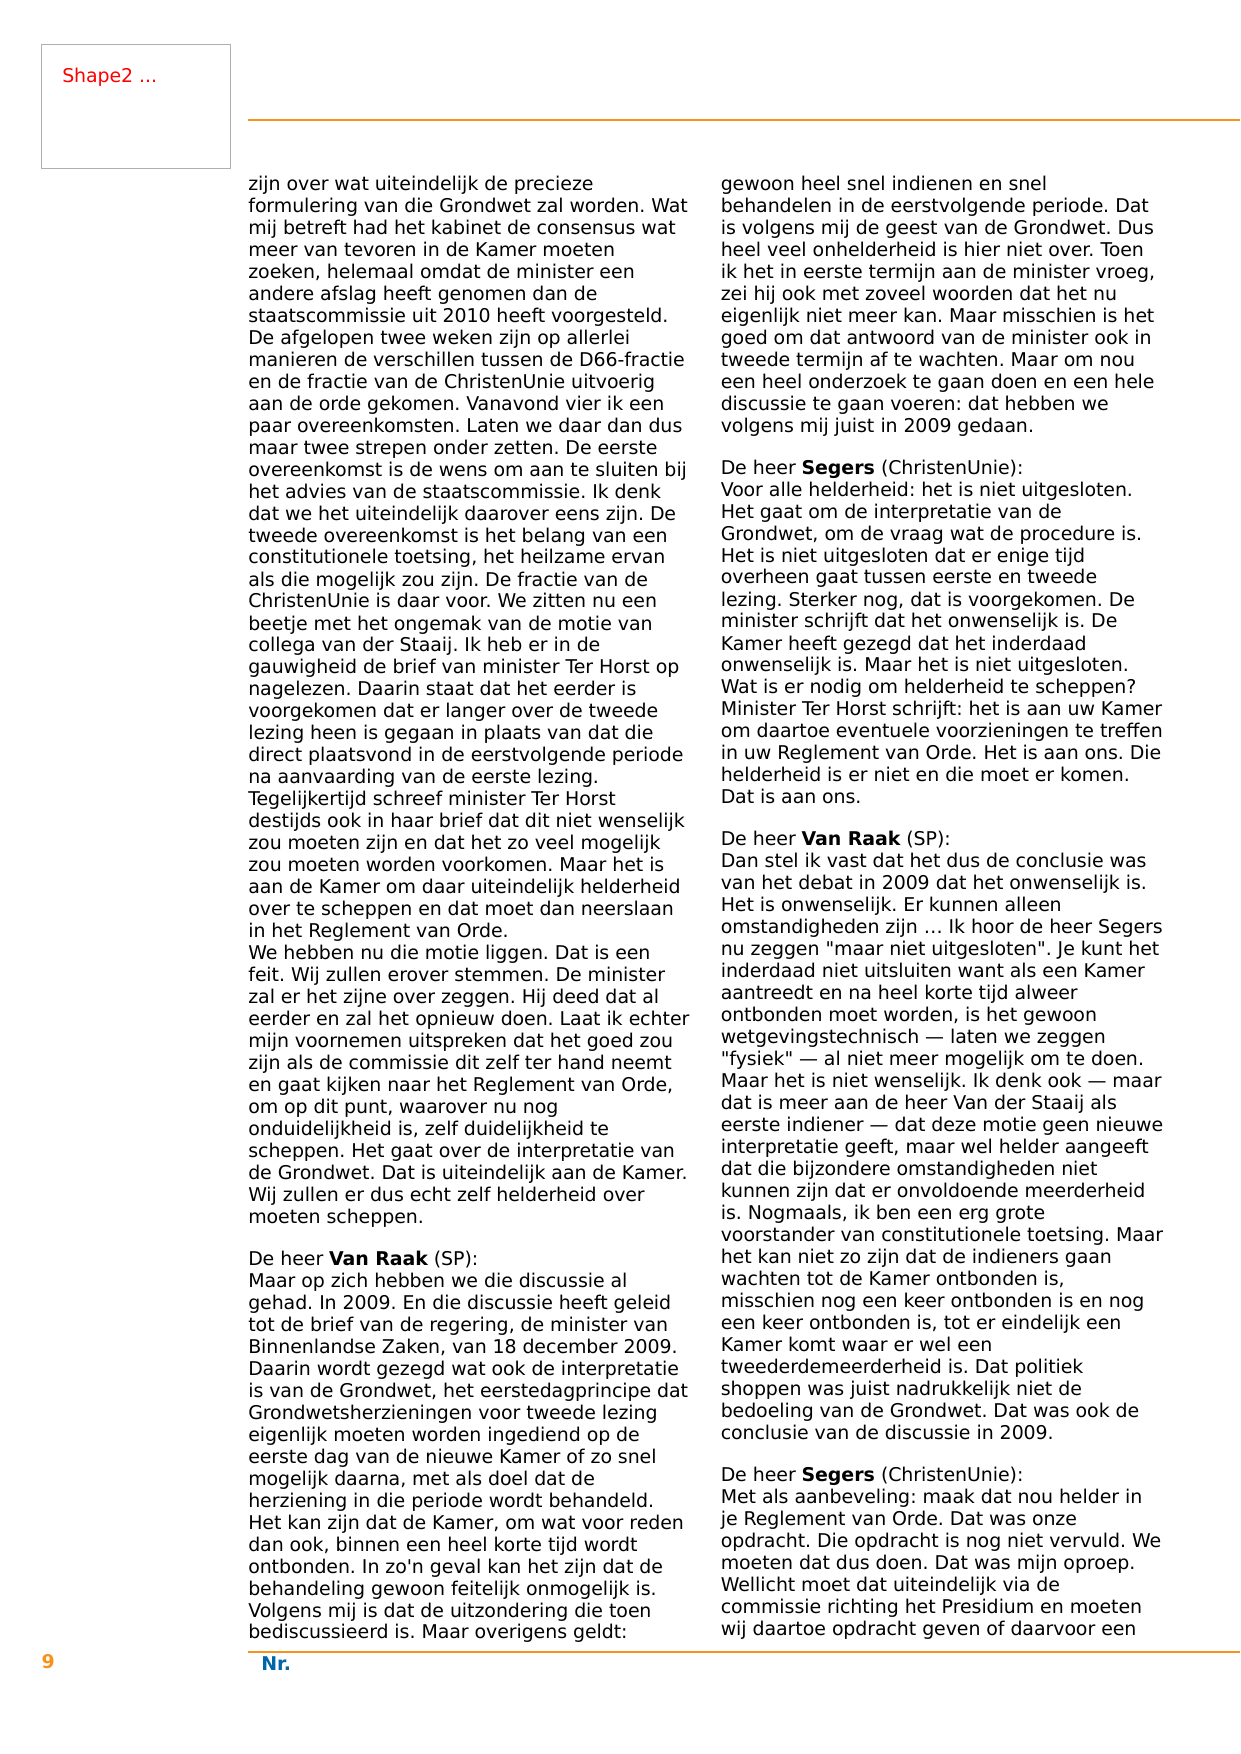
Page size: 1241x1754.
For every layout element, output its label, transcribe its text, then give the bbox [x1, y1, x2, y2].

text De heer Van Raak (SP): [248, 1248, 691, 1270]
text Met als aanbeveling: maak dat nou helder in je Reglement van Orde. Dat was onze opdracht. Die opdracht is nog niet vervuld. We moeten dat dus doen. Dat was mijn oproep. Wellicht moet dat uiteindelijk via de commissie richting het Presidium en moeten wij daartoe opdracht geven of daarvoor een [721, 1486, 1163, 1639]
text Voor alle helderheid: het is niet uitgesloten. Het gaat om de interpretatie van de Grondwet, om de vraag wat de procedure is. Het is niet uitgesloten dat er enige tijd overheen gaat tussen eerste en tweede lezing. Sterker nog, dat is voorgekomen. De minister schrijft dat het onwenselijk is. De Kamer heeft gezegd dat het inderdaad onwenselijk is. Maar het is niet uitgesloten. Wat is er nodig om helderheid te scheppen? Minister Ter Horst schrijft: het is aan uw Kamer om daartoe eventuele voorzieningen te treffen in uw Reglement van Orde. Het is aan ons. Die helderheid is er niet en die moet er komen. Dat is aan ons. [721, 478, 1163, 808]
text Maar op zich hebben we die discussie al gehad. In 2009. En die discussie heeft geleid tot de brief van de regering, de minister van Binnenlandse Zaken, van 18 december 2009. Daarin wordt gezegd wat ook de interpretatie is van de Grondwet, het eerstedagprincipe dat Grondwetsherzieningen voor tweede lezing eigenlijk moeten worden ingediend op de eerste dag van de nieuwe Kamer of zo snel mogelijk daarna, met als doel dat de herziening in die periode wordt behandeld. Het kan zijn dat de Kamer, om wat voor reden dan ook, binnen een heel korte tijd wordt ontbonden. In zo'n geval kan het zijn dat de behandeling gewoon feitelijk onmogelijk is. Volgens mij is dat de uitzondering die toen bediscussieerd is. Maar overigens geldt: [248, 1270, 691, 1643]
text Dan stel ik vast dat het dus de conclusie was van het debat in 2009 dat het onwenselijk is. Het is onwenselijk. Er kunnen alleen omstandigheden zijn … Ik hoor de heer Segers nu zeggen "maar niet uitgesloten". Je kunt het inderdaad niet uitsluiten want als een Kamer aantreedt en na heel korte tijd alweer ontbonden moet worden, is het gewoon wetgevingstechnisch — laten we zeggen "fysiek" — al niet meer mogelijk om te doen. Maar het is niet wenselijk. Ik denk ook — maar dat is meer aan de heer Van der Staaij als eerste indiener — dat deze motie geen nieuwe interpretatie geeft, maar wel helder aangeeft dat die bijzondere omstandigheden niet kunnen zijn dat er onvoldoende meerderheid is. Nogmaals, ik ben een erg grote voorstander van constitutionele toetsing. Maar het kan niet zo zijn dat de indieners gaan wachten tot de Kamer ontbonden is, misschien nog een keer ontbonden is en nog een keer ontbonden is, tot er eindelijk een Kamer komt waar er wel een tweederdemeerderheid is. Dat politiek shoppen was juist nadrukkelijk niet de bedoeling van de Grondwet. Dat was ook de conclusie van de discussie in 2009. [721, 850, 1163, 1444]
text We hebben nu die motie liggen. Dat is een feit. Wij zullen erover stemmen. De minister zal er het zijne over zeggen. Hij deed dat al eerder en zal het opnieuw doen. Laat ik echter mijn voornemen uitspreken dat het goed zou zijn als de commissie dit zelf ter hand neemt en gaat kijken naar het Reglement van Orde, om op dit punt, waarover nu nog onduidelijkheid is, zelf duidelijkheid te scheppen. Het gaat over de interpretatie van de Grondwet. Dat is uiteindelijk aan de Kamer. Wij zullen er dus echt zelf helderheid over moeten scheppen. [248, 942, 691, 1228]
text De afgelopen twee weken zijn op allerlei manieren de verschillen tussen de D66-fractie en de fractie van de ChristenUnie uitvoerig aan de orde gekomen. Vanavond vier ik een paar overeenkomsten. Laten we daar dan dus maar twee strepen onder zetten. De eerste overeenkomst is de wens om aan te sluiten bij het advies van de staatscommissie. Ik denk dat we het uiteindelijk daarover eens zijn. De tweede overeenkomst is het belang van een constitutionele toetsing, het heilzame ervan als die mogelijk zou zijn. De fractie van de ChristenUnie is daar voor. We zitten nu een beetje met het ongemak van de motie van collega van der Staaij. Ik heb er in de gauwigheid de brief van minister Ter Horst op nagelezen. Daarin staat dat het eerder is voorgekomen dat er langer over de tweede lezing heen is gegaan in plaats van dat die direct plaatsvond in de eerstvolgende periode na aanvaarding van de eerste lezing. Tegelijkertijd schreef minister Ter Horst destijds ook in haar brief dat dit niet wenselijk zou moeten zijn en dat het zo veel mogelijk zou moeten worden voorkomen. Maar het is aan de Kamer om daar uiteindelijk helderheid over te scheppen en dat moet dan neerslaan in het Reglement van Orde. [248, 327, 691, 942]
text De heer Segers (ChristenUnie): [721, 1464, 1163, 1486]
text De heer Van Raak (SP): [721, 828, 1163, 850]
text zijn over wat uiteindelijk de precieze formulering van die Grondwet zal worden. Wat mij betreft had het kabinet de consensus wat meer van tevoren in de Kamer moeten zoeken, helemaal omdat de minister een andere afslag heeft genomen dan de staatscommissie uit 2010 heeft voorgesteld. [248, 173, 691, 327]
text De heer Segers (ChristenUnie): [721, 457, 1163, 478]
text gewoon heel snel indienen en snel behandelen in de eerstvolgende periode. Dat is volgens mij de geest van de Grondwet. Dus heel veel onhelderheid is hier niet over. Toen ik het in eerste termijn aan de minister vroeg, zei hij ook met zoveel woorden dat het nu eigenlijk niet meer kan. Maar misschien is het goed om dat antwoord van de minister ook in tweede termijn af te wachten. Maar om nou een heel onderzoek te gaan doen en een hele discussie te gaan voeren: dat hebben we volgens mij juist in 2009 gedaan. [721, 173, 1163, 437]
